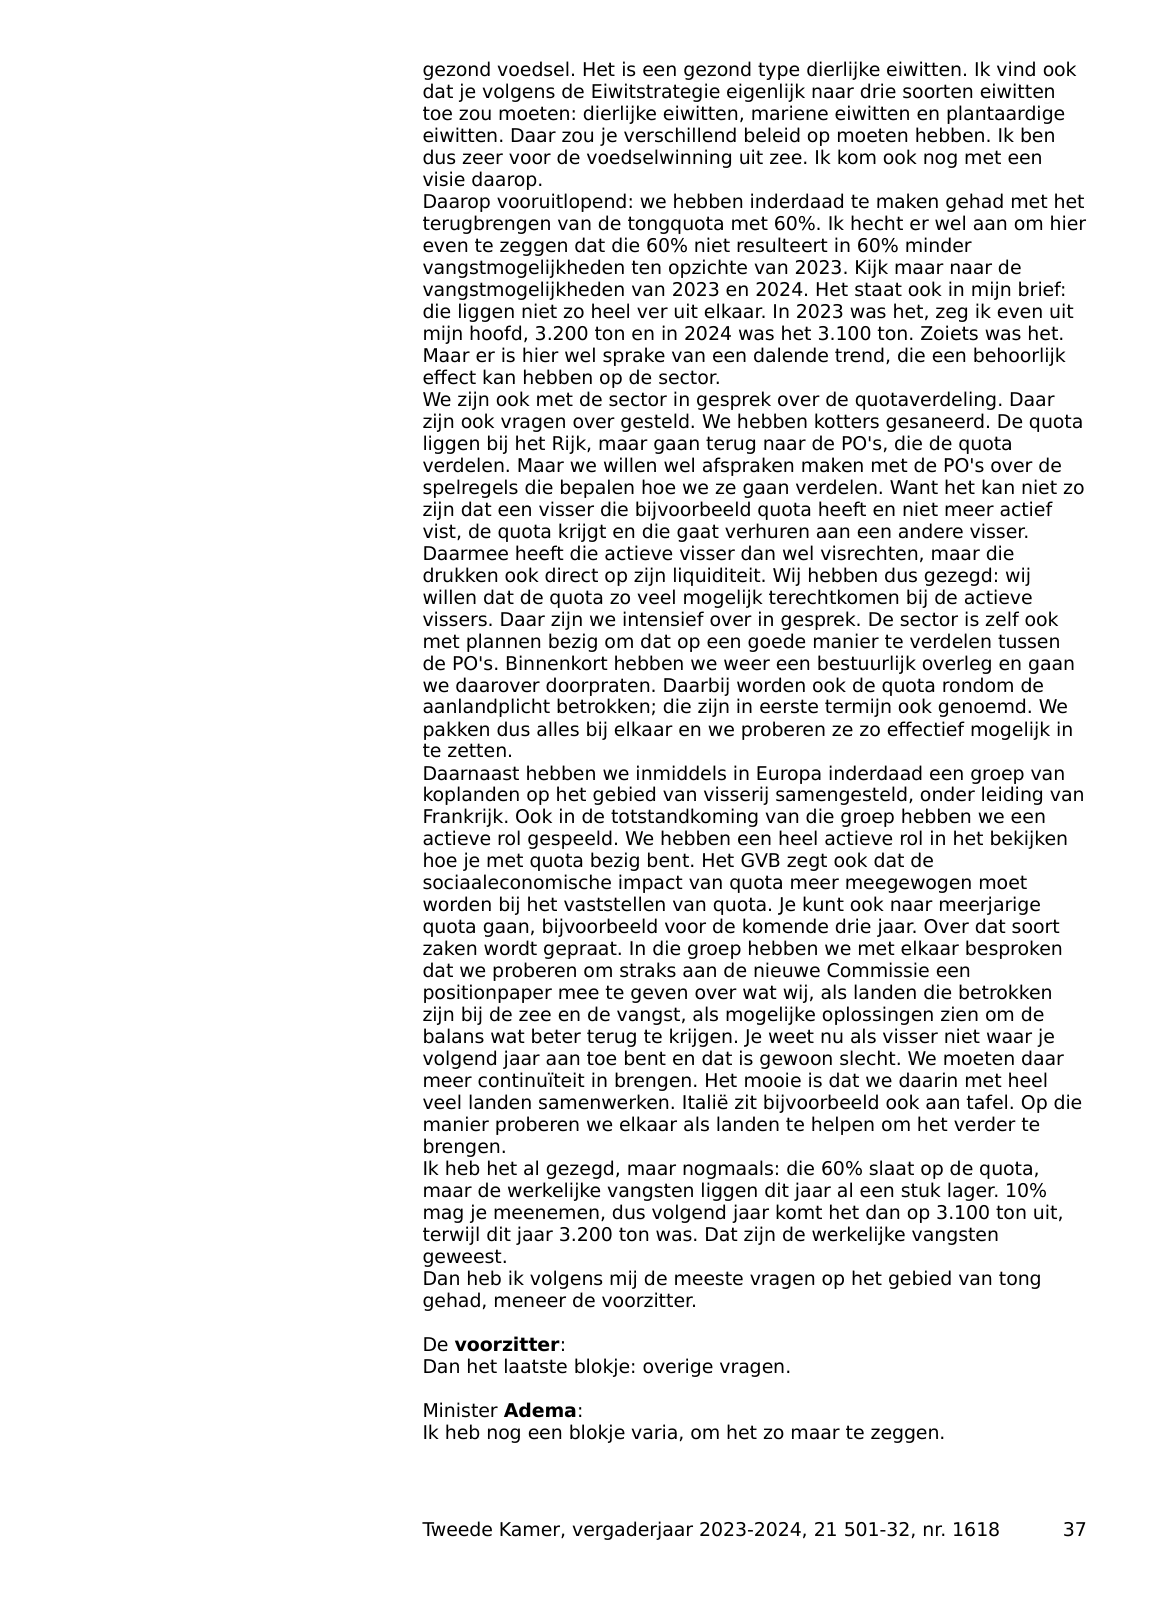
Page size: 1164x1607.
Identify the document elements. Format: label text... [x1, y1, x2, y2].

text Daarop vooruitlopend: we hebben inderdaad te maken gehad met het terugbrengen van de tongquota met 60%. Ik hecht er wel aan om hier even te zeggen dat die 60% niet resulteert in 60% minder vangstmogelijkheden ten opzichte van 2023. Kijk maar naar de vangstmogelijkheden van 2023 en 2024. Het staat ook in mijn brief: die liggen niet zo heel ver uit elkaar. In 2023 was het, zeg ik even uit mijn hoofd, 3.200 ton en in 2024 was het 3.100 ton. Zoiets was het. Maar er is hier wel sprake van een dalende trend, die een behoorlijk effect kan hebben op de sector. [422, 191, 1087, 389]
text Daarnaast hebben we inmiddels in Europa inderdaad een groep van koplanden op het gebied van visserij samengesteld, onder leiding van Frankrijk. Ook in de totstandkoming van die groep hebben we een actieve rol gespeeld. We hebben een heel actieve rol in het bekijken hoe je met quota bezig bent. Het GVB zegt ook dat de sociaaleconomische impact van quota meer meegewogen moet worden bij het vaststellen van quota. Je kunt ook naar meerjarige quota gaan, bijvoorbeeld voor de komende drie jaar. Over dat soort zaken wordt gepraat. In die groep hebben we met elkaar besproken dat we proberen om straks aan de nieuwe Commissie een positionpaper mee te geven over wat wij, als landen die betrokken zijn bij de zee en de vangst, als mogelijke oplossingen zien om de balans wat beter terug te krijgen. Je weet nu als visser niet waar je volgend jaar aan toe bent en dat is gewoon slecht. We moeten daar meer continuïteit in brengen. Het mooie is dat we daarin met heel veel landen samenwerken. Italië zit bijvoorbeeld ook aan tafel. Op die manier proberen we elkaar als landen te helpen om het verder te brengen. [422, 762, 1087, 1158]
text Dan heb ik volgens mij de meeste vragen op het gebied van tong gehad, meneer de voorzitter. [422, 1268, 1087, 1312]
text De voorzitter: [422, 1334, 1087, 1356]
text Ik heb nog een blokje varia, om het zo maar te zeggen. [422, 1422, 1087, 1444]
text Ik heb het al gezegd, maar nogmaals: die 60% slaat op de quota, maar de werkelijke vangsten liggen dit jaar al een stuk lager. 10% mag je meenemen, dus volgend jaar komt het dan op 3.100 ton uit, terwijl dit jaar 3.200 ton was. Dat zijn de werkelijke vangsten geweest. [422, 1158, 1087, 1268]
text Minister Adema: [422, 1400, 1087, 1422]
text We zijn ook met de sector in gesprek over de quotaverdeling. Daar zijn ook vragen over gesteld. We hebben kotters gesaneerd. De quota liggen bij het Rijk, maar gaan terug naar de PO's, die de quota verdelen. Maar we willen wel afspraken maken met de PO's over de spelregels die bepalen hoe we ze gaan verdelen. Want het kan niet zo zijn dat een visser die bijvoorbeeld quota heeft en niet meer actief vist, de quota krijgt en die gaat verhuren aan een andere visser. Daarmee heeft die actieve visser dan wel visrechten, maar die drukken ook direct op zijn liquiditeit. Wij hebben dus gezegd: wij willen dat de quota zo veel mogelijk terechtkomen bij de actieve vissers. Daar zijn we intensief over in gesprek. De sector is zelf ook met plannen bezig om dat op een goede manier te verdelen tussen de PO's. Binnenkort hebben we weer een bestuurlijk overleg en gaan we daarover doorpraten. Daarbij worden ook de quota rondom de aanlandplicht betrokken; die zijn in eerste termijn ook genoemd. We pakken dus alles bij elkaar en we proberen ze zo effectief mogelijk in te zetten. [422, 389, 1087, 762]
text gezond voedsel. Het is een gezond type dierlijke eiwitten. Ik vind ook dat je volgens de Eiwitstrategie eigenlijk naar drie soorten eiwitten toe zou moeten: dierlijke eiwitten, mariene eiwitten en plantaardige eiwitten. Daar zou je verschillend beleid op moeten hebben. Ik ben dus zeer voor de voedselwinning uit zee. Ik kom ook nog met een visie daarop. [422, 59, 1087, 191]
text Dan het laatste blokje: overige vragen. [422, 1356, 1087, 1378]
